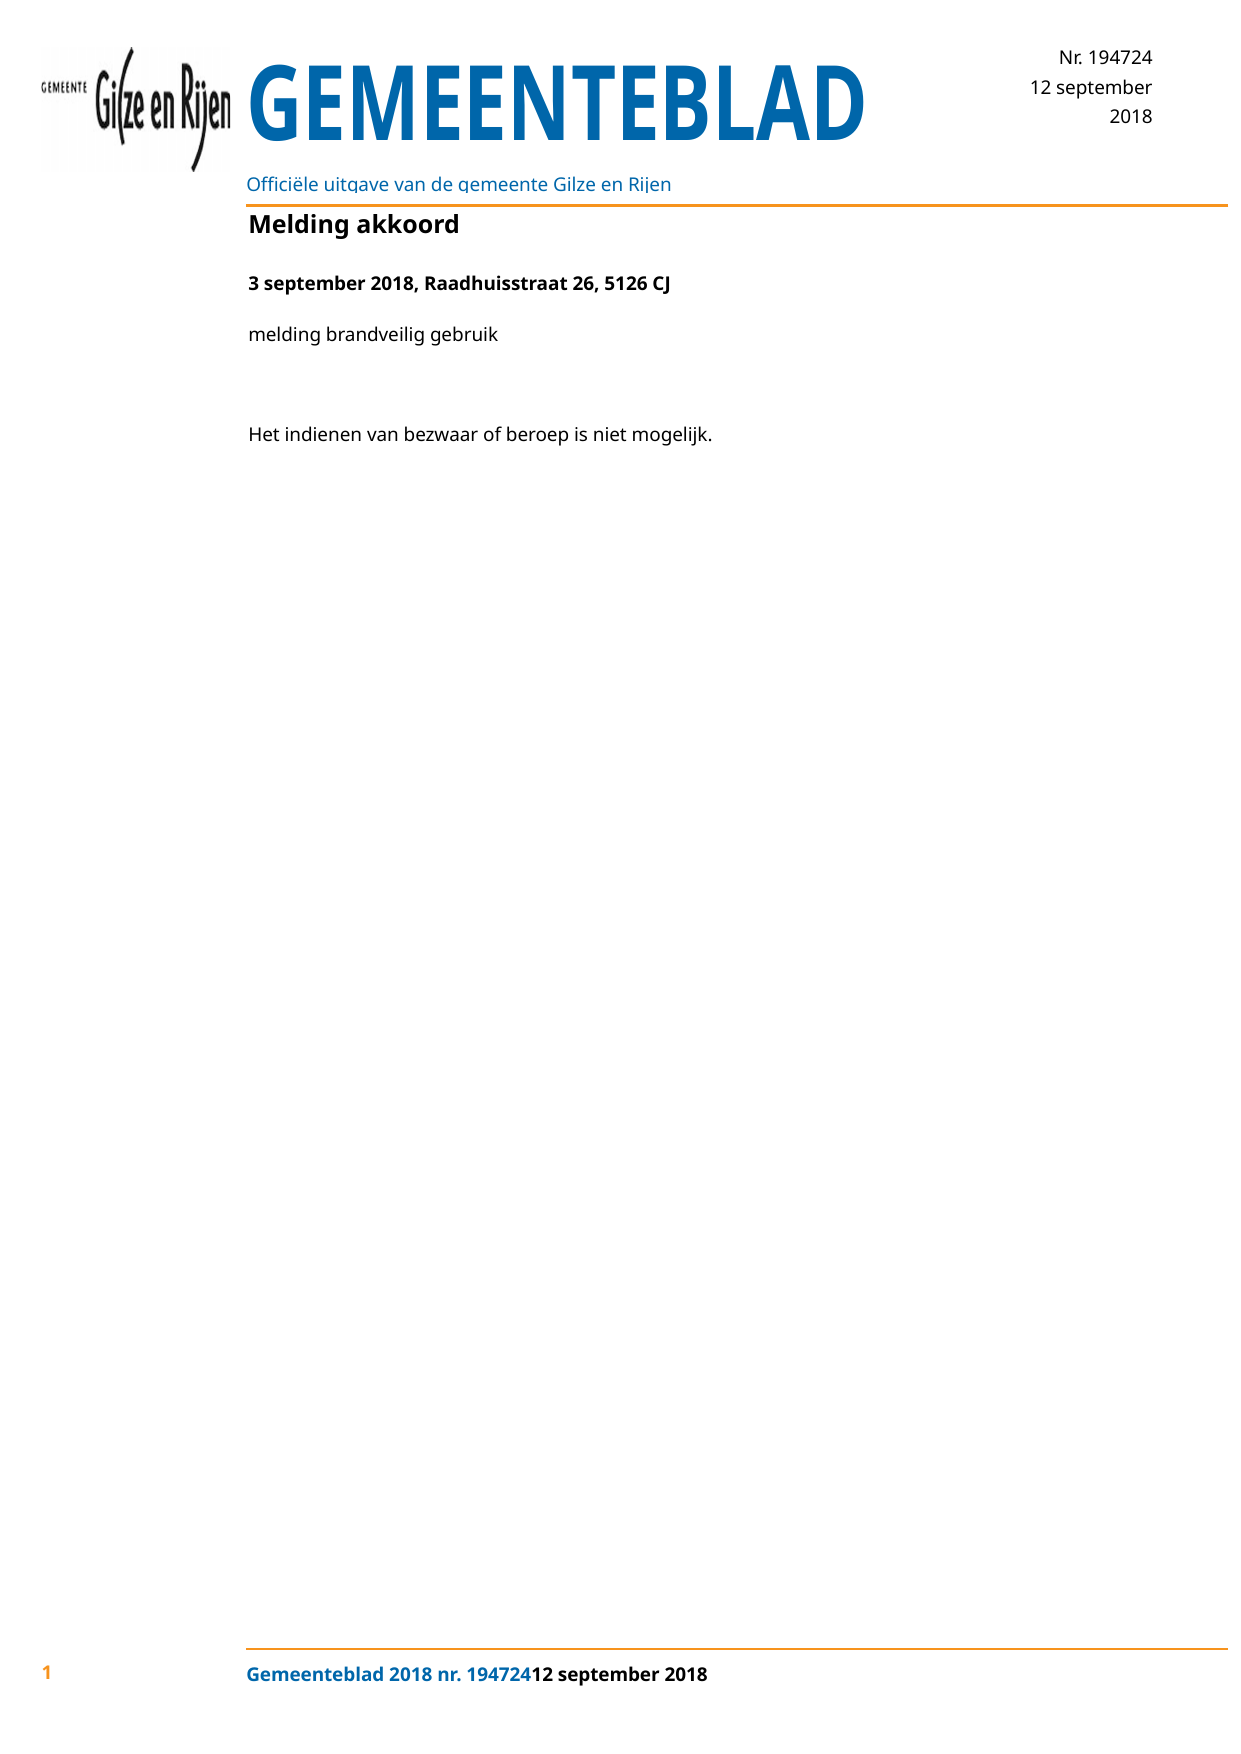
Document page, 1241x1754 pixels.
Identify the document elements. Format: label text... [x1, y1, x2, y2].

text Het indienen van bezwaar of beroep is niet mogelijk. [248, 422, 1152, 447]
text 3 september 2018, Raadhuisstraat 26, 5126 CJ [248, 270, 1152, 296]
text Melding akkoord [248, 207, 1152, 241]
text melding brandveilig gebruik [248, 321, 1152, 346]
picture [41, 47, 231, 172]
